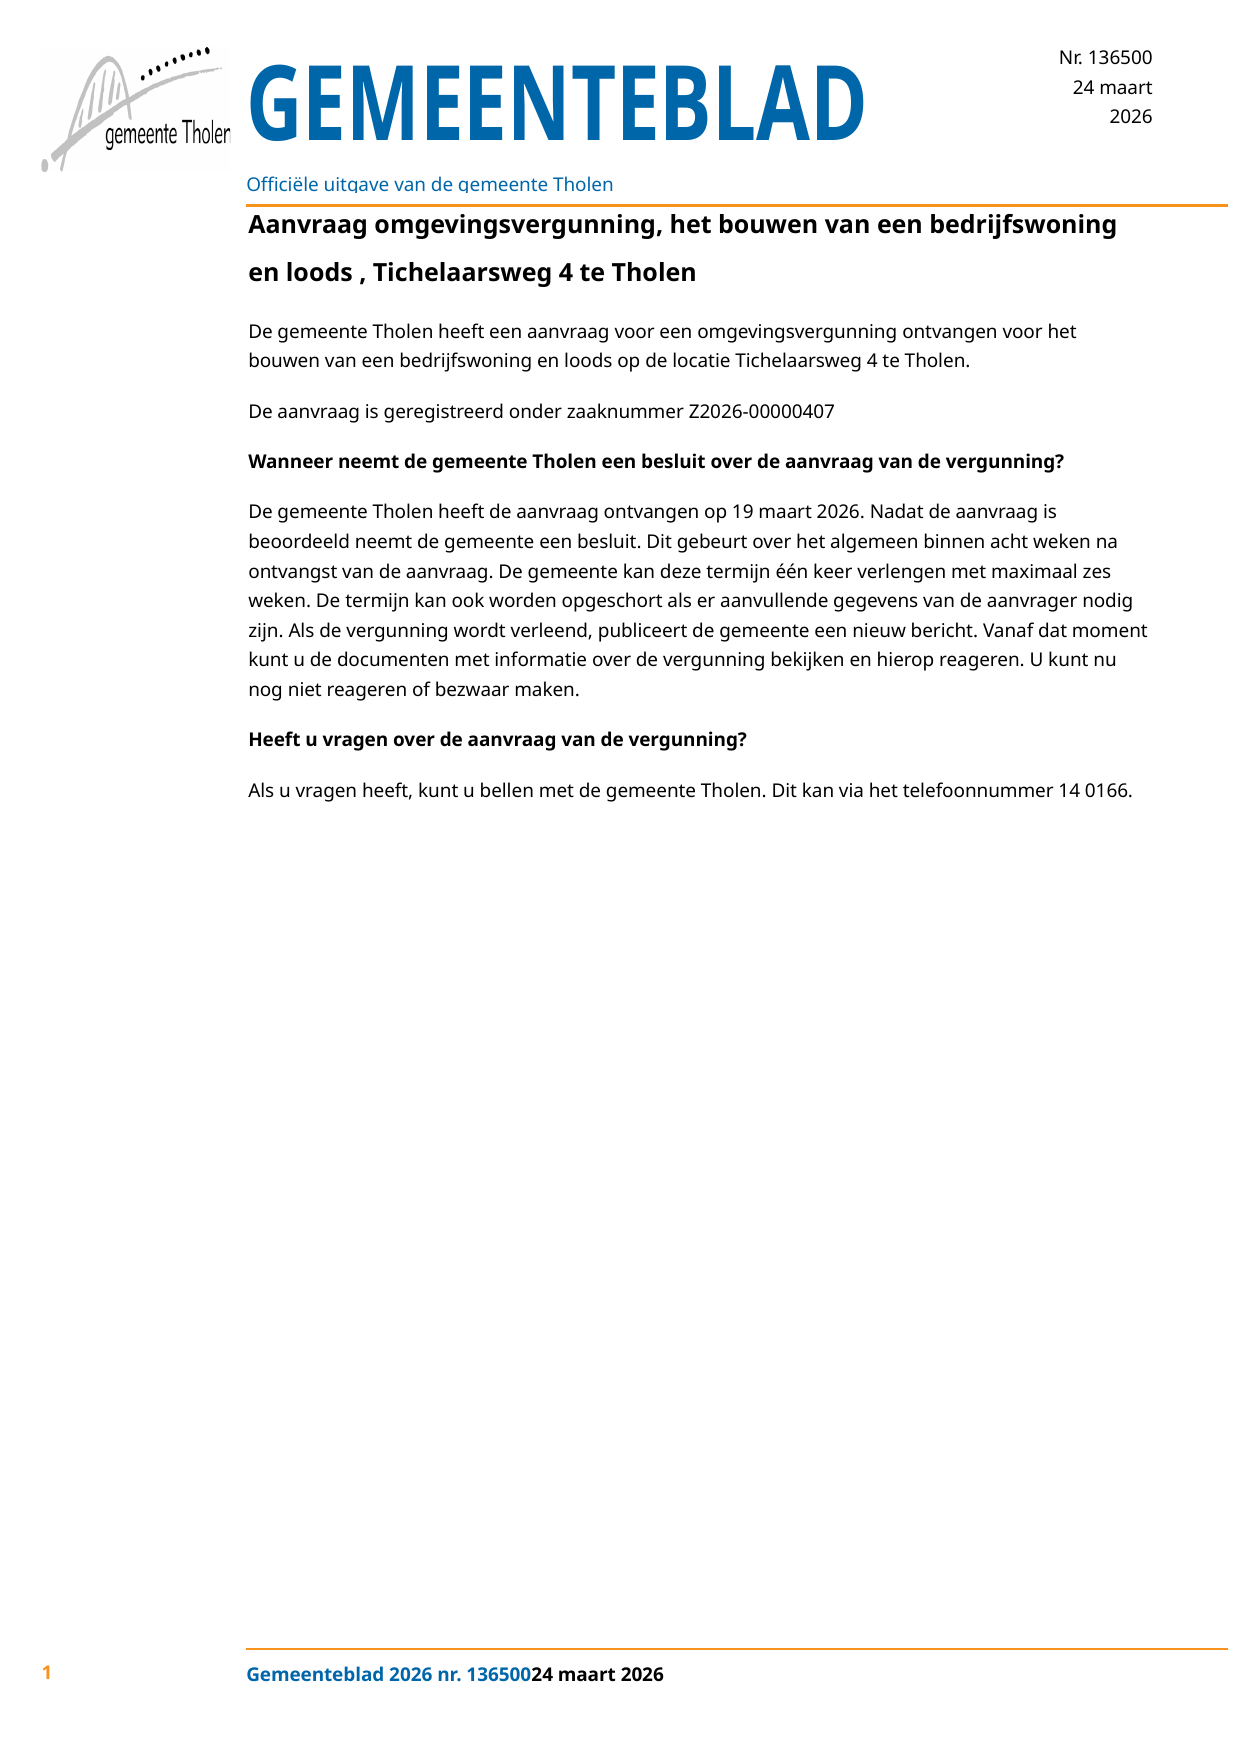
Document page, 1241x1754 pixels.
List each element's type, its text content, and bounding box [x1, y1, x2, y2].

text Wanneer neemt de gemeente Tholen een besluit over de aanvraag van de vergunning? [248, 448, 1152, 474]
text Als u vragen heeft, kunt u bellen met de gemeente Tholen. Dit kan via het telefoonnummer 14 0166. [248, 777, 1152, 803]
text Heeft u vragen over de aanvraag van de vergunning? [248, 727, 1152, 752]
picture [41, 47, 231, 172]
text De gemeente Tholen heeft een aanvraag voor een omgevingsvergunning ontvangen voor het bouwen van een bedrijfswoning en loods op de locatie Tichelaarsweg 4 te Tholen. [248, 318, 1152, 373]
text De aanvraag is geregistreerd onder zaaknummer Z2026-00000407 [248, 398, 1152, 424]
text Aanvraag omgevingsvergunning, het bouwen van een bedrijfswoning en loods , Tichelaarsweg 4 te Tholen [248, 207, 1152, 288]
text De gemeente Tholen heeft de aanvraag ontvangen op 19 maart 2026. Nadat de aanvraag is beoordeeld neemt de gemeente een besluit. Dit gebeurt over het algemeen binnen acht weken na ontvangst van de aanvraag. De gemeente kan deze termijn één keer verlengen met maximaal zes weken. De termijn kan ook worden opgeschort als er aanvullende gegevens van de aanvrager nodig zijn. Als de vergunning wordt verleend, publiceert de gemeente een nieuw bericht. Vanaf dat moment kunt u de documenten met informatie over de vergunning bekijken en hierop reageren. U kunt nu nog niet reageren of bezwaar maken. [248, 499, 1152, 702]
